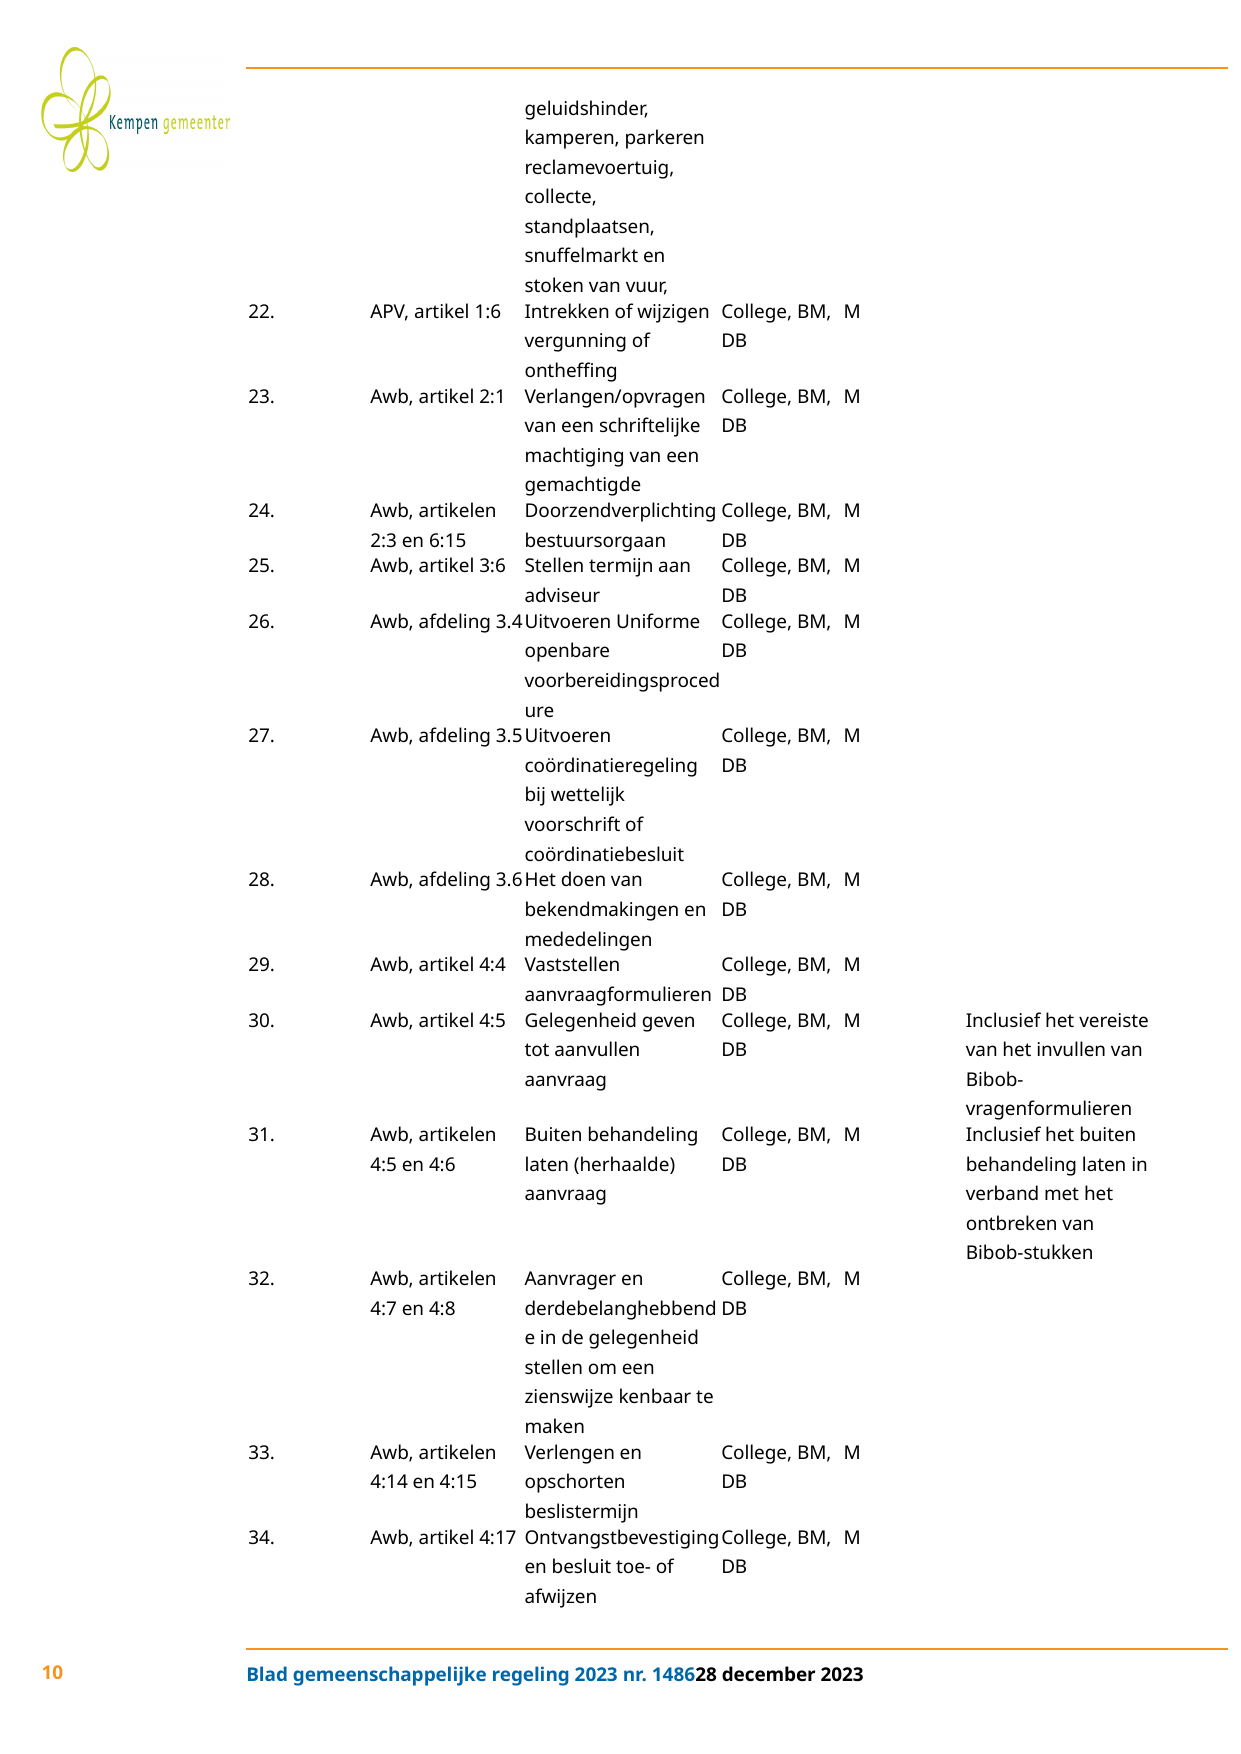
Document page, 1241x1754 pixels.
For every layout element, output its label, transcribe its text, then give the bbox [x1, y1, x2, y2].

picture [41, 47, 231, 172]
table_cell M [843, 1439, 966, 1524]
table_cell [966, 867, 1152, 951]
table_cell 24. [248, 498, 370, 553]
table_cell Awb, artikelen 4:5 en 4:6 [370, 1121, 524, 1265]
table_cell M [843, 867, 966, 951]
table_cell 33. [248, 1439, 370, 1524]
table_cell College, BM, DB [721, 383, 843, 497]
table_cell Inclusief het buiten behandeling laten in verband met het ontbreken van Bibob-stukken [966, 1121, 1152, 1265]
table_cell [721, 95, 843, 298]
table_cell Awb, artikel 4:5 [370, 1007, 524, 1121]
table_cell [966, 383, 1152, 497]
table_cell 27. [248, 723, 370, 867]
table_cell College, BM, DB [721, 1439, 843, 1524]
table_cell College, BM, DB [721, 298, 843, 383]
table_cell Awb, artikel 3:6 [370, 553, 524, 608]
table_cell [966, 498, 1152, 553]
table_cell Aanvrager en derdebelanghebbende in de gelegenheid stellen om een zienswijze kenbaar te maken [524, 1265, 721, 1439]
table_cell [966, 951, 1152, 1007]
table_cell Awb, artikelen 2:3 en 6:15 [370, 498, 524, 553]
table_cell Awb, artikel 4:17 [370, 1524, 524, 1609]
table_cell College, BM, DB [721, 498, 843, 553]
table_cell Doorzendverplichting bestuursorgaan [524, 498, 721, 553]
table_cell M [843, 1524, 966, 1609]
table_cell Intrekken of wijzigen vergunning of ontheffing [524, 298, 721, 383]
table_cell Verlangen/opvragen van een schriftelijke machtiging van een gemachtigde [524, 383, 721, 497]
table_cell Verlengen en opschorten beslistermijn [524, 1439, 721, 1524]
table_cell Awb, artikelen 4:14 en 4:15 [370, 1439, 524, 1524]
table_cell M [843, 383, 966, 497]
table_cell College, BM, DB [721, 723, 843, 867]
table_cell 22. [248, 298, 370, 383]
table_cell College, BM, DB [721, 867, 843, 951]
table_cell 23. [248, 383, 370, 497]
table_cell 32. [248, 1265, 370, 1439]
table_cell Uitvoeren coördinatieregeling bij wettelijk voorschrift of coördinatiebesluit [524, 723, 721, 867]
table_cell [966, 298, 1152, 383]
table_cell [248, 95, 370, 298]
table_cell M [843, 608, 966, 722]
table_cell College, BM, DB [721, 553, 843, 608]
table_cell M [843, 498, 966, 553]
table_cell 25. [248, 553, 370, 608]
table_cell Awb, afdeling 3.5 [370, 723, 524, 867]
table_cell M [843, 553, 966, 608]
table_cell Vaststellen aanvraagformulieren [524, 951, 721, 1007]
table_cell 28. [248, 867, 370, 951]
table_cell M [843, 1265, 966, 1439]
table_cell Uitvoeren Uniforme openbare voorbereidingsprocedure [524, 608, 721, 722]
table_cell geluidshinder, kamperen, parkeren reclamevoertuig, collecte, standplaatsen, snuffelmarkt en stoken van vuur, [524, 95, 721, 298]
table_cell 26. [248, 608, 370, 722]
table_cell College, BM, DB [721, 608, 843, 722]
table_cell APV, artikel 1:6 [370, 298, 524, 383]
table_cell 29. [248, 951, 370, 1007]
table_cell M [843, 951, 966, 1007]
table_cell Stellen termijn aan adviseur [524, 553, 721, 608]
table_cell 30. [248, 1007, 370, 1121]
table_cell M [843, 298, 966, 383]
table_cell [966, 1524, 1152, 1609]
table_cell Ontvangstbevestiging en besluit toe- of afwijzen [524, 1524, 721, 1609]
table_cell [966, 553, 1152, 608]
table_cell Awb, artikelen 4:7 en 4:8 [370, 1265, 524, 1439]
table_cell College, BM, DB [721, 1265, 843, 1439]
table_cell M [843, 1007, 966, 1121]
table_cell Buiten behandeling laten (herhaalde) aanvraag [524, 1121, 721, 1265]
table_cell Awb, artikel 2:1 [370, 383, 524, 497]
table_cell College, BM, DB [721, 1121, 843, 1265]
table_cell [966, 1265, 1152, 1439]
table_cell 31. [248, 1121, 370, 1265]
table_cell [966, 1439, 1152, 1524]
table_cell Awb, afdeling 3.6 [370, 867, 524, 951]
table_cell Het doen van bekendmakingen en mededelingen [524, 867, 721, 951]
table_cell 34. [248, 1524, 370, 1609]
table_cell [966, 723, 1152, 867]
table_cell Awb, afdeling 3.4 [370, 608, 524, 722]
table_cell [843, 95, 966, 298]
table_cell College, BM, DB [721, 1007, 843, 1121]
table_cell [966, 608, 1152, 722]
table_cell Gelegenheid geven tot aanvullen aanvraag [524, 1007, 721, 1121]
table_cell Awb, artikel 4:4 [370, 951, 524, 1007]
table_cell [966, 95, 1152, 298]
table_cell College, BM, DB [721, 951, 843, 1007]
table_cell M [843, 723, 966, 867]
table_cell Inclusief het vereiste van het invullen van Bibob-vragenformulieren [966, 1007, 1152, 1121]
table_cell College, BM, DB [721, 1524, 843, 1609]
table_cell M [843, 1121, 966, 1265]
table_cell [370, 95, 524, 298]
